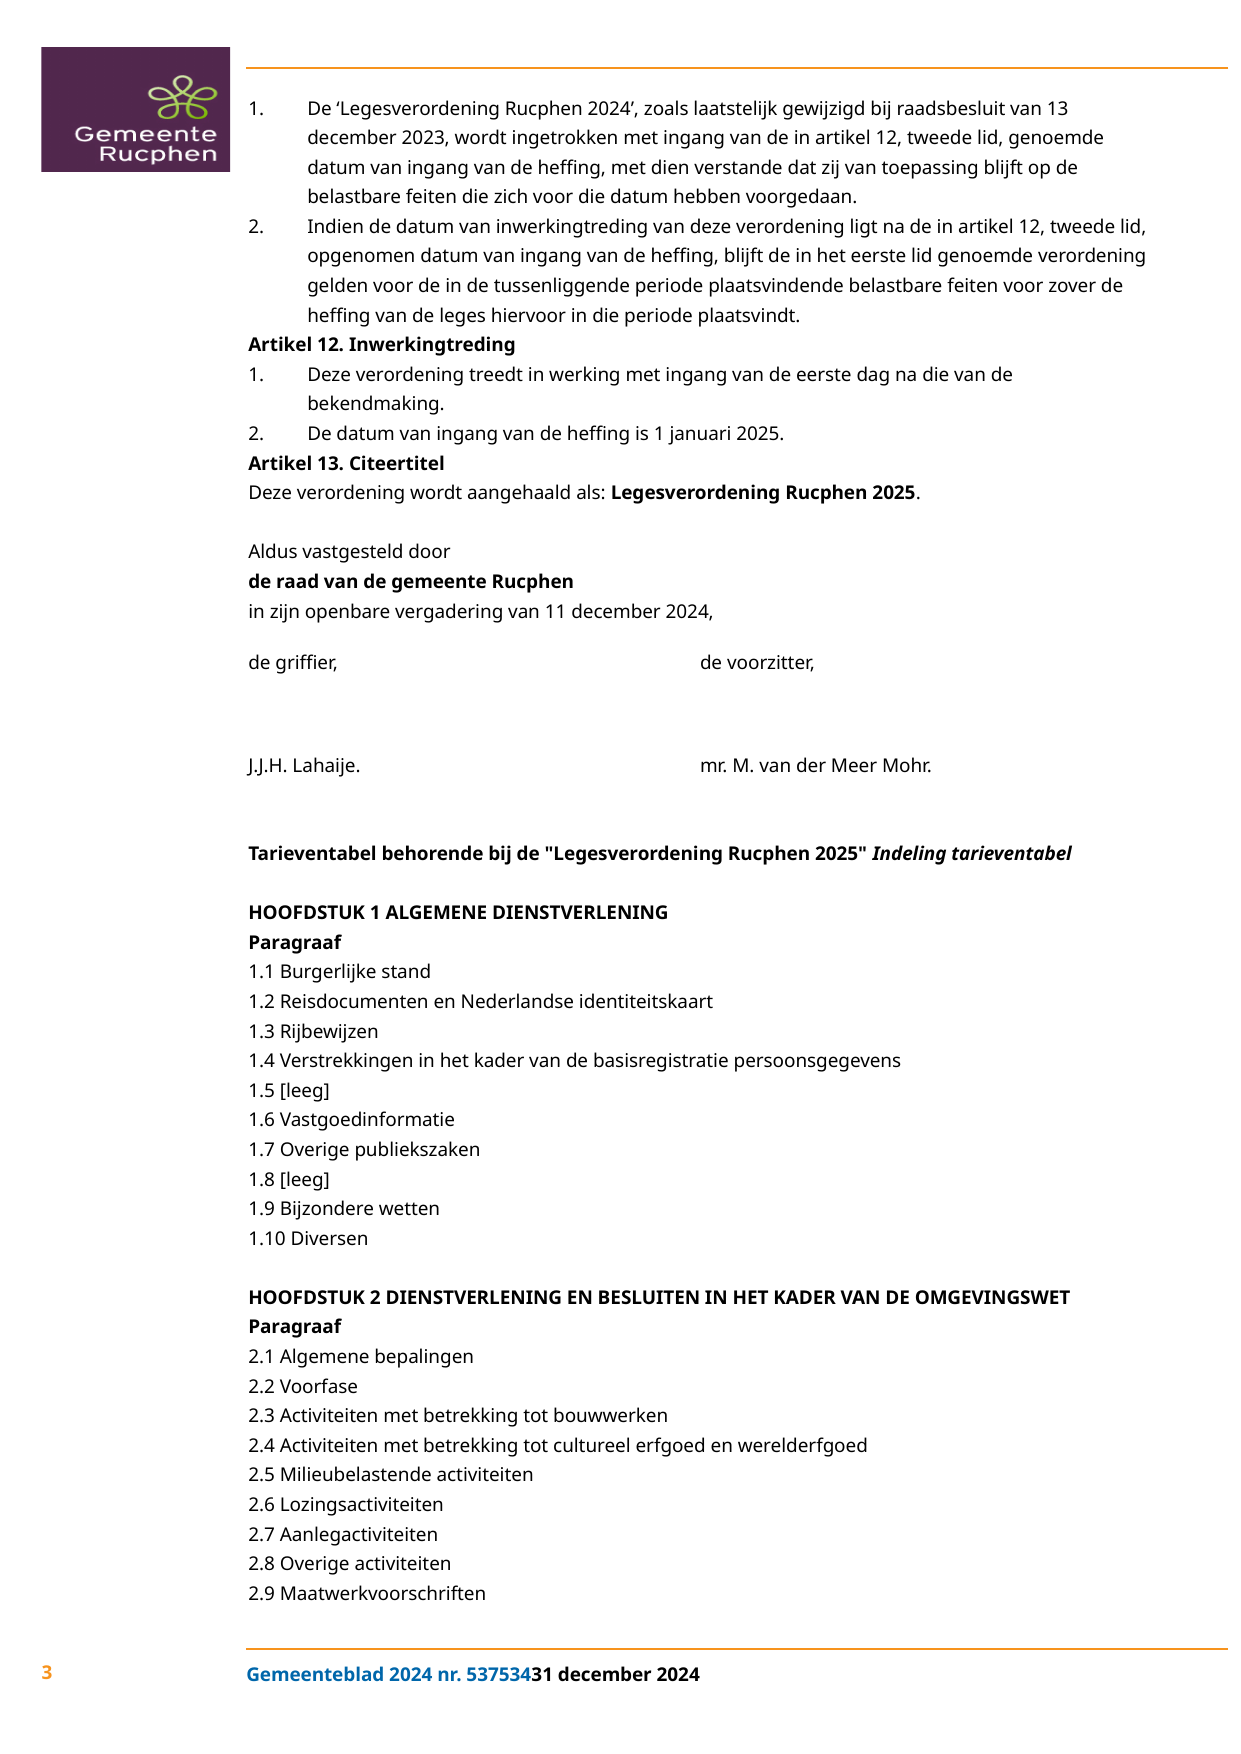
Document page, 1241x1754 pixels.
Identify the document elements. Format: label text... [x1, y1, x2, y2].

list De datum van ingang van de heffing is 1 januari 2025. [248, 420, 1152, 446]
table_header Aldus vastgesteld door de raad van de gemeente Rucphen in zijn openbare vergadering van 11 december 2024, [248, 539, 1152, 623]
text 1.4 Verstrekkingen in het kader van de basisregistratie persoonsgegevens [248, 1047, 1152, 1073]
text 1.10 Diversen [248, 1225, 1152, 1251]
text HOOFDSTUK 2 DIENSTVERLENING EN BESLUITEN IN HET KADER VAN DE OMGEVINGSWET [248, 1284, 1152, 1310]
table_cell [248, 675, 1152, 701]
text 2.5 Milieubelastende activiteiten [248, 1462, 1152, 1487]
text Paragraaf [248, 929, 1152, 955]
text Deze verordening wordt aangehaald als: Legesverordening Rucphen 2025. [248, 479, 1152, 505]
list De ‘Legesverordening Rucphen 2024’, zoals laatstelijk gewijzigd bij raadsbesluit van 13 december 2023, wordt ingetrokken met ingang van de in artikel 12, tweede lid, genoemde datum van ingang van de heffing, met dien verstande dat zij van toepassing blijft op de belastbare feiten die zich voor die datum hebben voorgedaan. [248, 95, 1152, 209]
table_cell [248, 726, 1152, 752]
text 2.8 Overige activiteiten [248, 1550, 1152, 1576]
text 1.3 Rijbewijzen [248, 1018, 1152, 1043]
text 1.5 [leeg] [248, 1077, 1152, 1103]
table_cell mr. M. van der Meer Mohr. [700, 752, 1152, 778]
text 2.4 Activiteiten met betrekking tot cultureel erfgoed en werelderfgoed [248, 1432, 1152, 1458]
text 1.1 Burgerlijke stand [248, 959, 1152, 984]
text 1.6 Vastgoedinformatie [248, 1107, 1152, 1132]
text 2.7 Aanlegactiviteiten [248, 1521, 1152, 1546]
list Indien de datum van inwerkingtreding van deze verordening ligt na de in artikel 12, tweede lid, opgenomen datum van ingang van de heffing, blijft de in het eerste lid genoemde verordening gelden voor de in de tussenliggende periode plaatsvindende belastbare feiten voor zover de heffing van de leges hiervoor in die periode plaatsvindt. [248, 213, 1152, 328]
table_cell J.J.H. Lahaije. [248, 752, 700, 778]
text 2.6 Lozingsactiviteiten [248, 1491, 1152, 1517]
table_cell [248, 624, 1152, 649]
text 1.8 [leeg] [248, 1166, 1152, 1191]
text 1.2 Reisdocumenten en Nederlandse identiteitskaart [248, 988, 1152, 1014]
text 2.3 Activiteiten met betrekking tot bouwwerken [248, 1402, 1152, 1428]
list Deze verordening treedt in werking met ingang van de eerste dag na die van de bekendmaking. [248, 361, 1152, 416]
table_cell [248, 701, 1152, 726]
text 2.2 Voorfase [248, 1373, 1152, 1398]
table_cell de voorzitter, [700, 649, 1152, 675]
picture [41, 47, 231, 172]
text HOOFDSTUK 1 ALGEMENE DIENSTVERLENING [248, 899, 1152, 925]
text Paragraaf [248, 1314, 1152, 1339]
text 1.9 Bijzondere wetten [248, 1195, 1152, 1221]
text 2.1 Algemene bepalingen [248, 1343, 1152, 1369]
text 1.7 Overige publiekszaken [248, 1136, 1152, 1162]
text Artikel 13. Citeertitel [248, 450, 1152, 476]
text Artikel 12. Inwerkingtreding [248, 331, 1152, 357]
table_cell de griffier, [248, 649, 700, 675]
text 2.9 Maatwerkvoorschriften [248, 1580, 1152, 1606]
text Tarieventabel behorende bij de "Legesverordening Rucphen 2025" Indeling tarieventabel [248, 840, 1152, 866]
